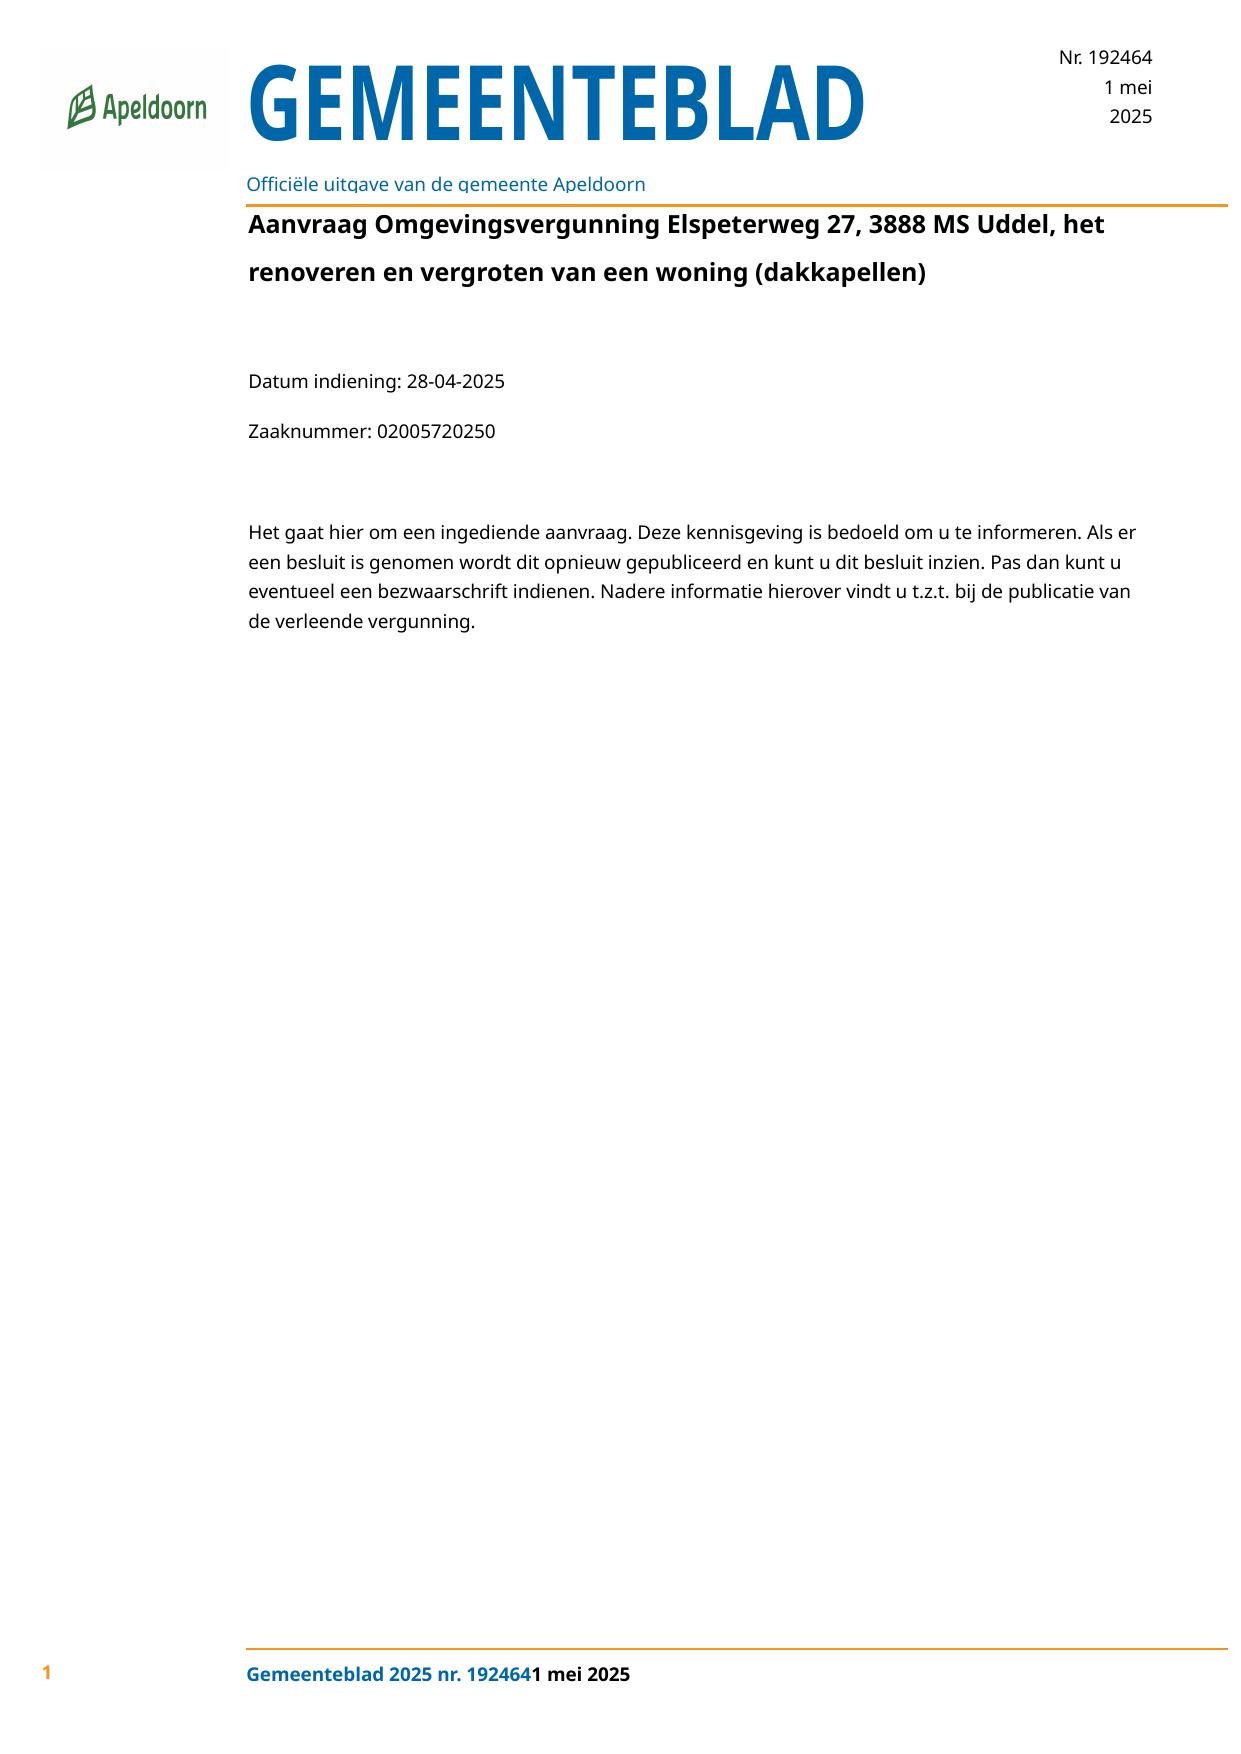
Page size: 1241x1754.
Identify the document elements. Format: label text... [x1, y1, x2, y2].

text Datum indiening: 28-04-2025 [248, 368, 1152, 394]
text Zaaknummer: 02005720250 [248, 419, 1152, 444]
picture [41, 47, 231, 172]
text Het gaat hier om een ingediende aanvraag. Deze kennisgeving is bedoeld om u te informeren. Als er een besluit is genomen wordt dit opnieuw gepubliceerd en kunt u dit besluit inzien. Pas dan kunt u eventueel een bezwaarschrift indienen. Nadere informatie hierover vindt u t.z.t. bij de publicatie van de verleende vergunning. [248, 519, 1152, 634]
text Aanvraag Omgevingsvergunning Elspeterweg 27, 3888 MS Uddel, het renoveren en vergroten van een woning (dakkapellen) [248, 207, 1152, 288]
